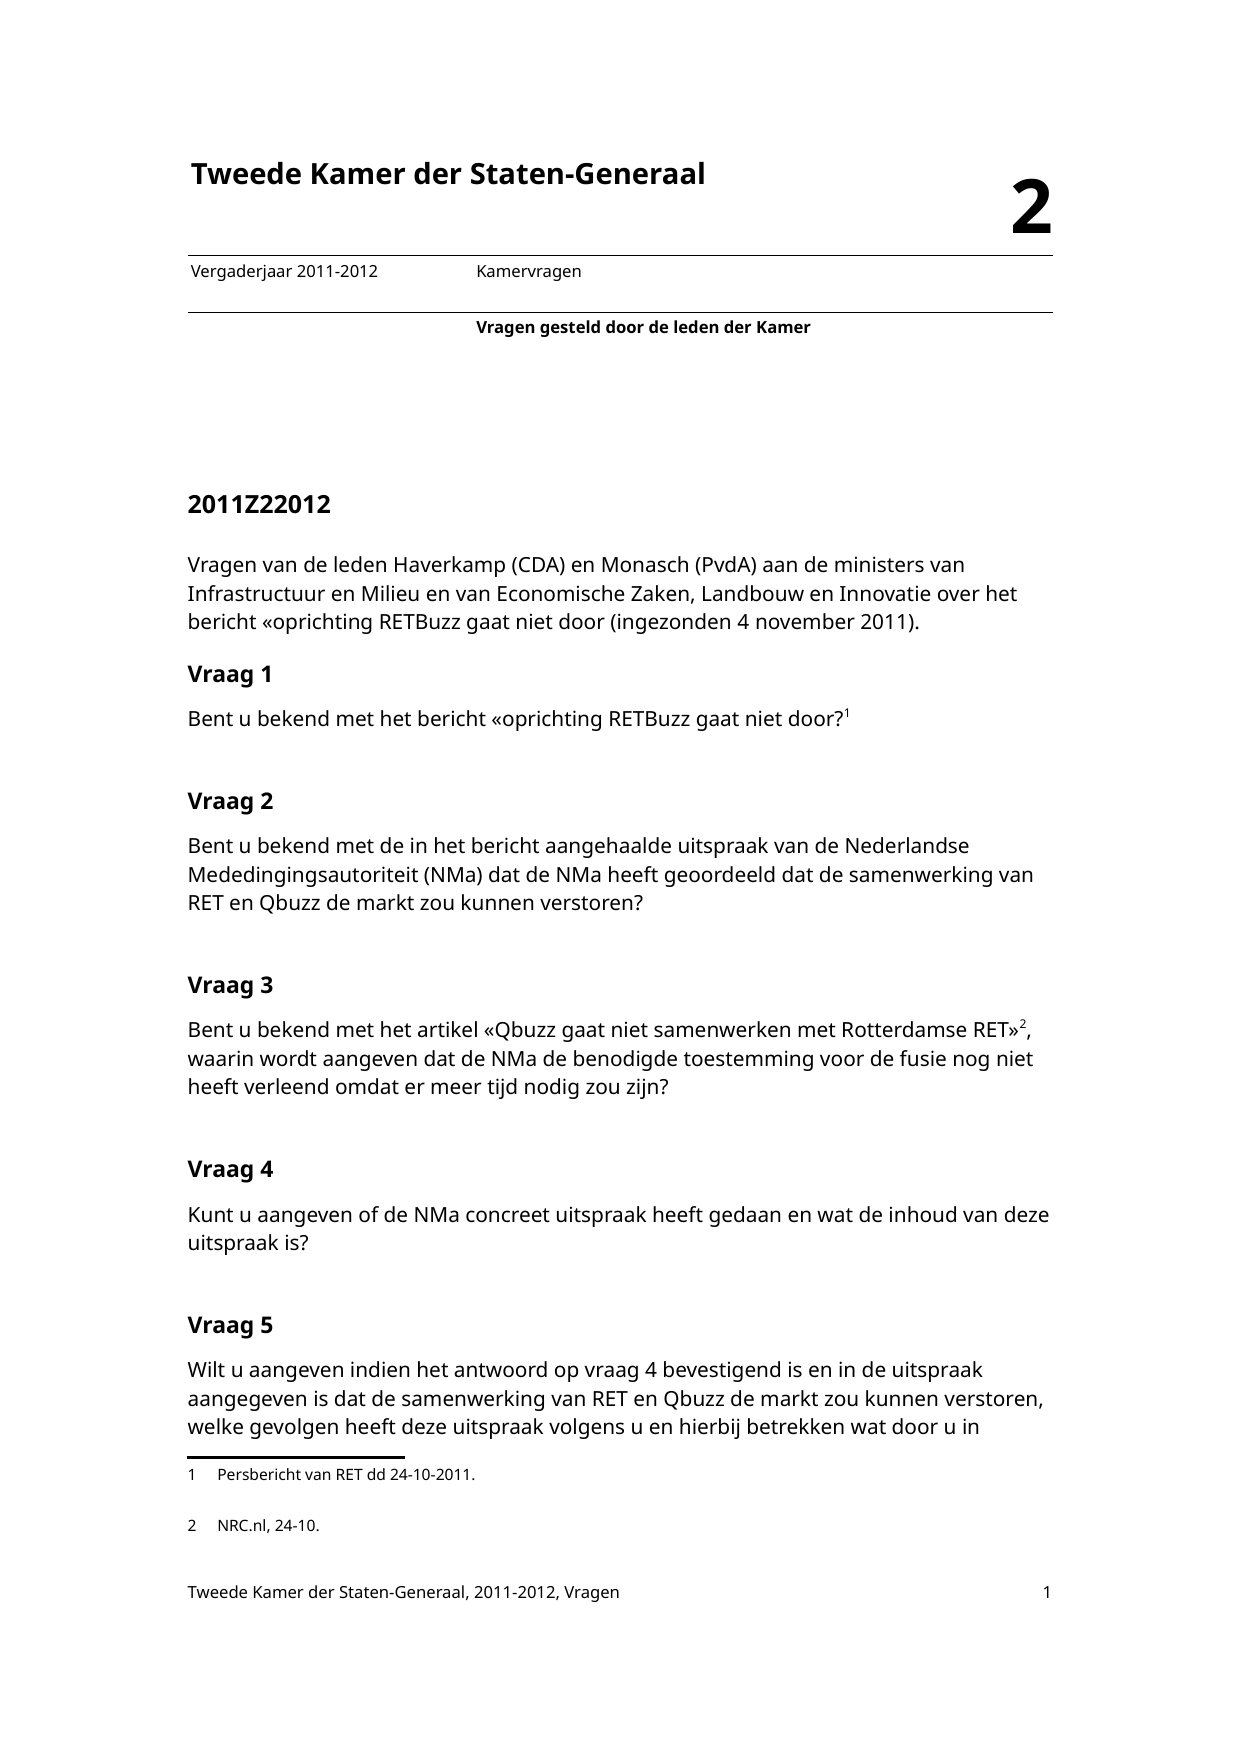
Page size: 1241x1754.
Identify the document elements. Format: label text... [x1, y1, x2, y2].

table_cell Vergaderjaar 2011-2012 [188, 256, 473, 312]
table_header Tweede Kamer der Staten-Generaal [188, 150, 879, 255]
text Bent u bekend met de in het bericht aangehaalde uitspraak van de Nederlandse Mededingingsautoriteit (NMa) dat de NMa heeft geoordeeld dat de samenwerking van RET en Qbuzz de markt zou kunnen verstoren? [187, 832, 1053, 917]
subtitle Vraag 2 [187, 785, 1053, 817]
text NRC.nl, 24-10. [187, 1508, 1053, 1536]
subtitle Vraag 5 [187, 1309, 1053, 1340]
text Vragen van de leden Haverkamp (CDA) en Monasch (PvdA) aan de ministers van Infrastructuur en Milieu en van Economische Zaken, Landbouw en Innovatie over het bericht «oprichting RETBuzz gaat niet door (ingezonden 4 november 2011). [187, 550, 1053, 636]
table_cell [188, 313, 473, 339]
text Kunt u aangeven of de NMa concreet uitspraak heeft gedaan en wat de inhoud van deze uitspraak is? [187, 1200, 1053, 1257]
table_cell Vragen gesteld door de leden der Kamer [473, 313, 1053, 339]
text Persbericht van RET dd 24-10-2011. [187, 1449, 1053, 1478]
table_header 2 [880, 150, 1053, 255]
subtitle Vraag 3 [187, 969, 1053, 1001]
text Wilt u aangeven indien het antwoord op vraag 4 bevestigend is en in de uitspraak aangegeven is dat de samenwerking van RET en Qbuzz de markt zou kunnen verstoren, welke gevolgen heeft deze uitspraak volgens u en hierbij betrekken wat door u in [187, 1355, 1053, 1441]
text Bent u bekend met het bericht «oprichting RETBuzz gaat niet door? [187, 704, 1053, 733]
text 2011Z22012 [187, 487, 1053, 521]
text Bent u bekend met het artikel «Qbuzz gaat niet samenwerken met Rotterdamse RET», waarin wordt aangeven dat de NMa de benodigde toestemming voor de fusie nog niet heeft verleend omdat er meer tijd nodig zou zijn? [187, 1016, 1053, 1101]
table_cell Kamervragen [473, 256, 1053, 312]
subtitle Vraag 4 [187, 1153, 1053, 1185]
subtitle Vraag 1 [187, 658, 1053, 689]
